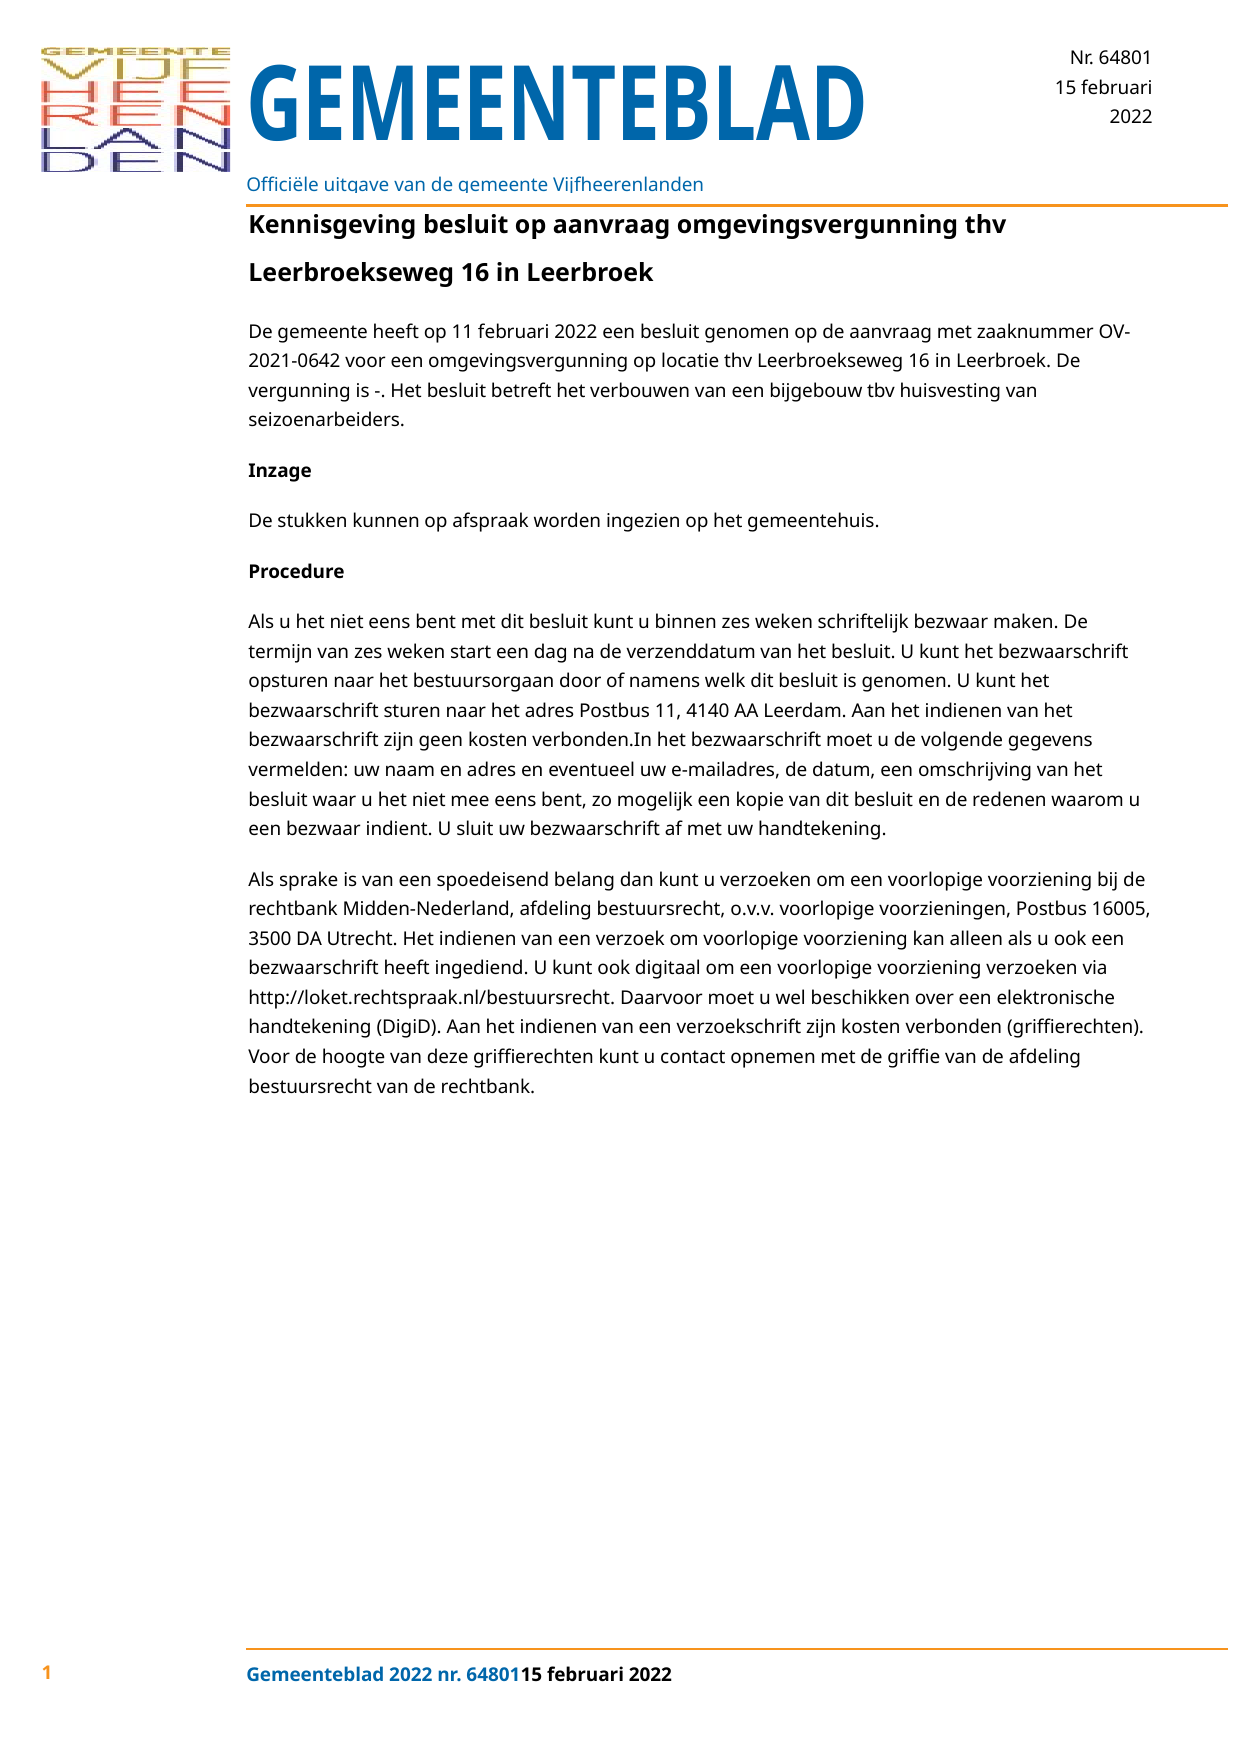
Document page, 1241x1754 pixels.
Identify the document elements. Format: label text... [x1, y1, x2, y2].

text Procedure [248, 558, 1152, 584]
text Inzage [248, 457, 1152, 483]
text Kennisgeving besluit op aanvraag omgevingsvergunning thv Leerbroekseweg 16 in Leerbroek [248, 207, 1152, 288]
text Als u het niet eens bent met dit besluit kunt u binnen zes weken schriftelijk bezwaar maken. De termijn van zes weken start een dag na de verzenddatum van het besluit. U kunt het bezwaarschrift opsturen naar het bestuursorgaan door of namens welk dit besluit is genomen. U kunt het bezwaarschrift sturen naar het adres Postbus 11, 4140 AA Leerdam. Aan het indienen van het bezwaarschrift zijn geen kosten verbonden.In het bezwaarschrift moet u de volgende gegevens vermelden: uw naam en adres en eventueel uw e-mailadres, de datum, een omschrijving van het besluit waar u het niet mee eens bent, zo mogelijk een kopie van dit besluit en de redenen waarom u een bezwaar indient. U sluit uw bezwaarschrift af met uw handtekening. [248, 608, 1152, 841]
text Als sprake is van een spoedeisend belang dan kunt u verzoeken om een voorlopige voorziening bij de rechtbank Midden-Nederland, afdeling bestuursrecht, o.v.v. voorlopige voorzieningen, Postbus 16005, 3500 DA Utrecht. Het indienen van een verzoek om voorlopige voorziening kan alleen als u ook een bezwaarschrift heeft ingediend. U kunt ook digitaal om een voorlopige voorziening verzoeken via http://loket.rechtspraak.nl/bestuursrecht. Daarvoor moet u wel beschikken over een elektronische handtekening (DigiD). Aan het indienen van een verzoekschrift zijn kosten verbonden (griffierechten). Voor de hoogte van deze griffierechten kunt u contact opnemen met de griffie van de afdeling bestuursrecht van de rechtbank. [248, 866, 1152, 1099]
text De gemeente heeft op 11 februari 2022 een besluit genomen op de aanvraag met zaaknummer OV-2021-0642 voor een omgevingsvergunning op locatie thv Leerbroekseweg 16 in Leerbroek. De vergunning is -. Het besluit betreft het verbouwen van een bijgebouw tbv huisvesting van seizoenarbeiders. [248, 318, 1152, 432]
text De stukken kunnen op afspraak worden ingezien op het gemeentehuis. [248, 507, 1152, 533]
picture [41, 47, 231, 172]
